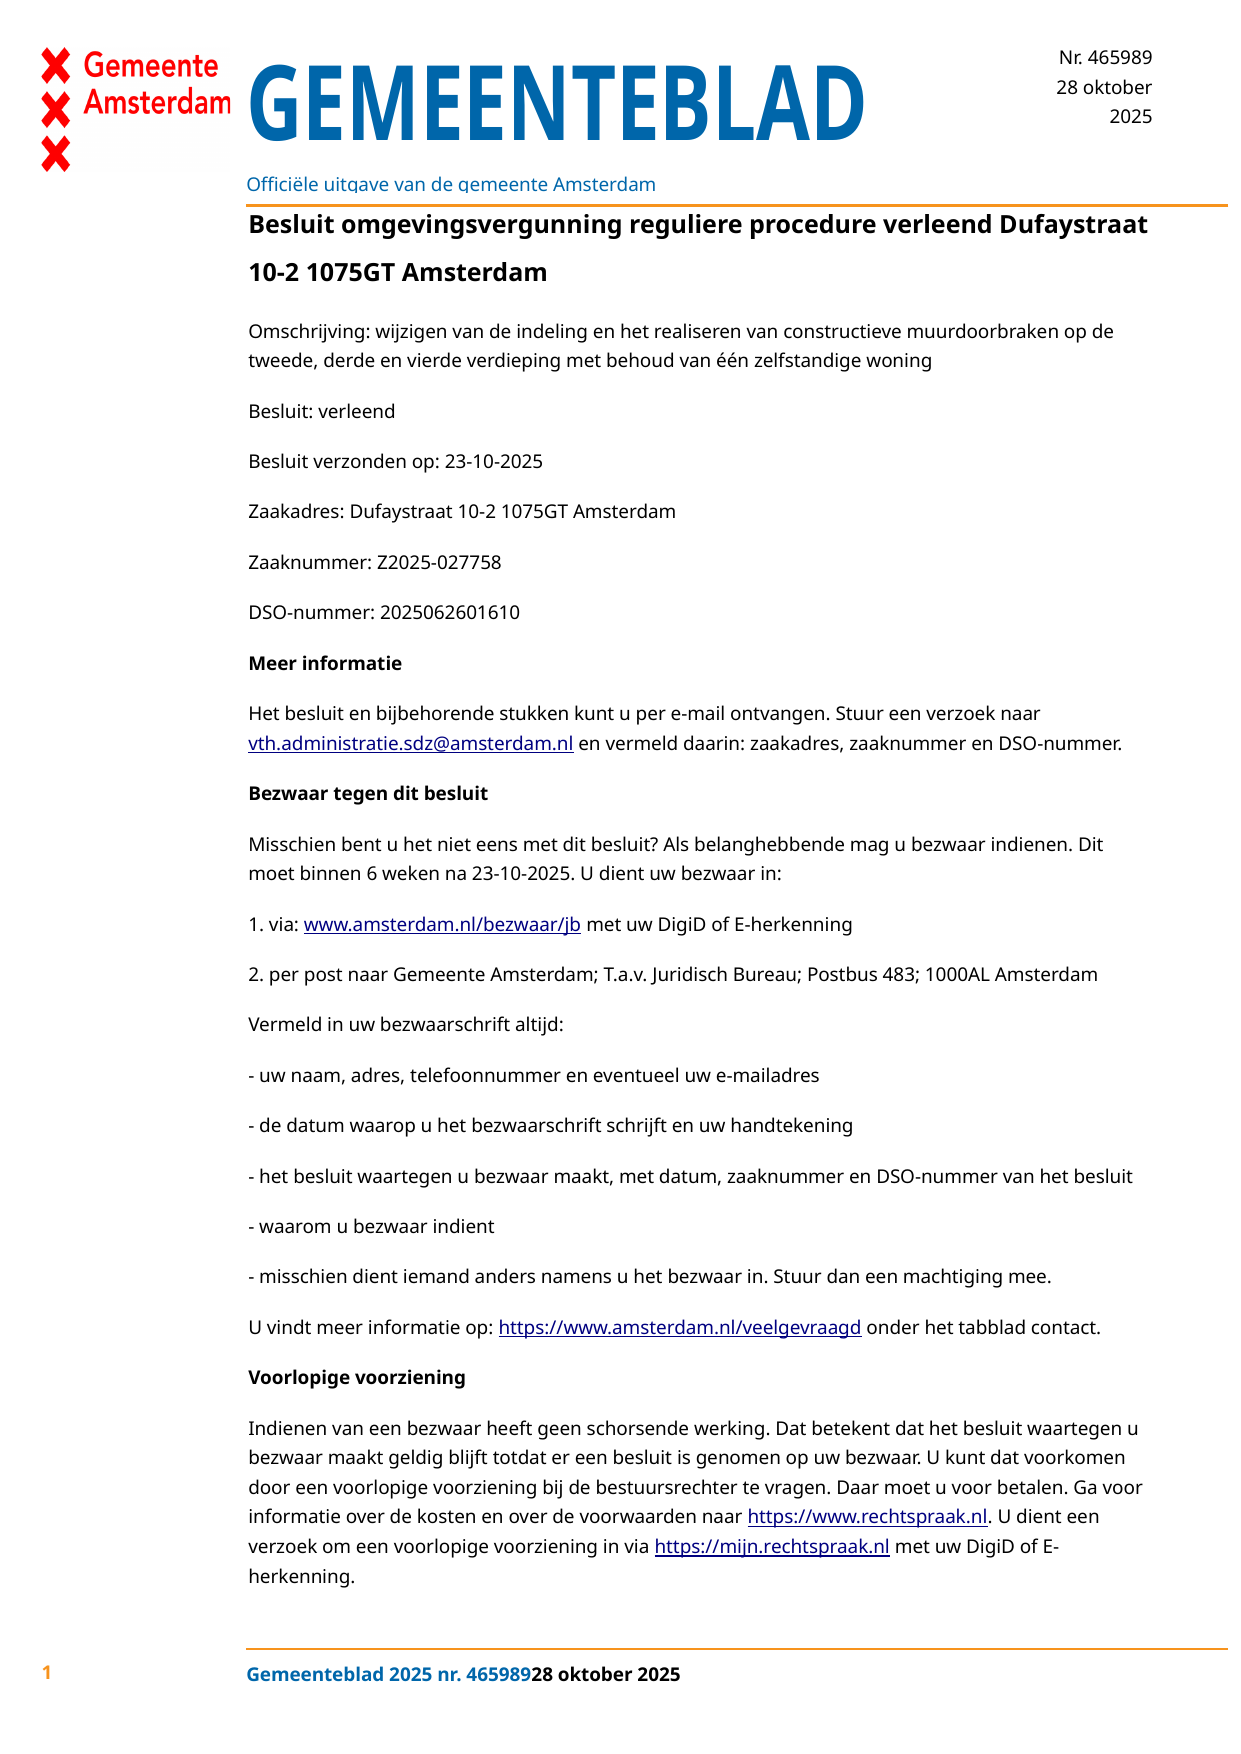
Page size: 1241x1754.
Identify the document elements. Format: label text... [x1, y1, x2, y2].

text Het besluit en bijbehorende stukken kunt u per e-mail ontvangen. Stuur een verzoek naar vth.administratie.sdz@amsterdam.nl en vermeld daarin: zaakadres, zaaknummer en DSO-nummer. [248, 700, 1152, 756]
text Meer informatie [248, 650, 1152, 676]
text - uw naam, adres, telefoonnummer en eventueel uw e-mailadres [248, 1062, 1152, 1088]
text Misschien bent u het niet eens met dit besluit? Als belanghebbende mag u bezwaar indienen. Dit moet binnen 6 weken na 23-10-2025. U dient uw bezwaar in: [248, 831, 1152, 886]
text Voorlopige voorziening [248, 1364, 1152, 1390]
text Indienen van een bezwaar heeft geen schorsende werking. Dat betekent dat het besluit waartegen u bezwaar maakt geldig blijft totdat er een besluit is genomen op uw bezwaar. U kunt dat voorkomen door een voorlopige voorziening bij de bestuursrechter te vragen. Daar moet u voor betalen. Ga voor informatie over de kosten en over de voorwaarden naar https://www.rechtspraak.nl. U dient een verzoek om een voorlopige voorziening in via https://mijn.rechtspraak.nl met uw DigiD of E-herkenning. [248, 1415, 1152, 1589]
text - misschien dient iemand anders namens u het bezwaar in. Stuur dan een machtiging mee. [248, 1264, 1152, 1289]
text Besluit: verleend [248, 398, 1152, 424]
text 2. per post naar Gemeente Amsterdam; T.a.v. Juridisch Bureau; Postbus 483; 1000AL Amsterdam [248, 961, 1152, 987]
text Bezwaar tegen dit besluit [248, 780, 1152, 806]
text Zaakadres: Dufaystraat 10-2 1075GT Amsterdam [248, 499, 1152, 524]
text DSO-nummer: 2025062601610 [248, 599, 1152, 625]
text Besluit omgevingsvergunning reguliere procedure verleend Dufaystraat 10-2 1075GT Amsterdam [248, 207, 1152, 288]
text - het besluit waartegen u bezwaar maakt, met datum, zaaknummer en DSO-nummer van het besluit [248, 1163, 1152, 1189]
picture [41, 47, 231, 172]
text - waarom u bezwaar indient [248, 1213, 1152, 1239]
text 1. via: www.amsterdam.nl/bezwaar/jb met uw DigiD of E-herkenning [248, 911, 1152, 937]
text Zaaknummer: Z2025-027758 [248, 549, 1152, 575]
text U vindt meer informatie op: https://www.amsterdam.nl/veelgevraagd onder het tabblad contact. [248, 1314, 1152, 1340]
text Vermeld in uw bezwaarschrift altijd: [248, 1012, 1152, 1037]
text Besluit verzonden op: 23-10-2025 [248, 448, 1152, 474]
text Omschrijving: wijzigen van de indeling en het realiseren van constructieve muurdoorbraken op de tweede, derde en vierde verdieping met behoud van één zelfstandige woning [248, 318, 1152, 373]
text - de datum waarop u het bezwaarschrift schrijft en uw handtekening [248, 1112, 1152, 1138]
